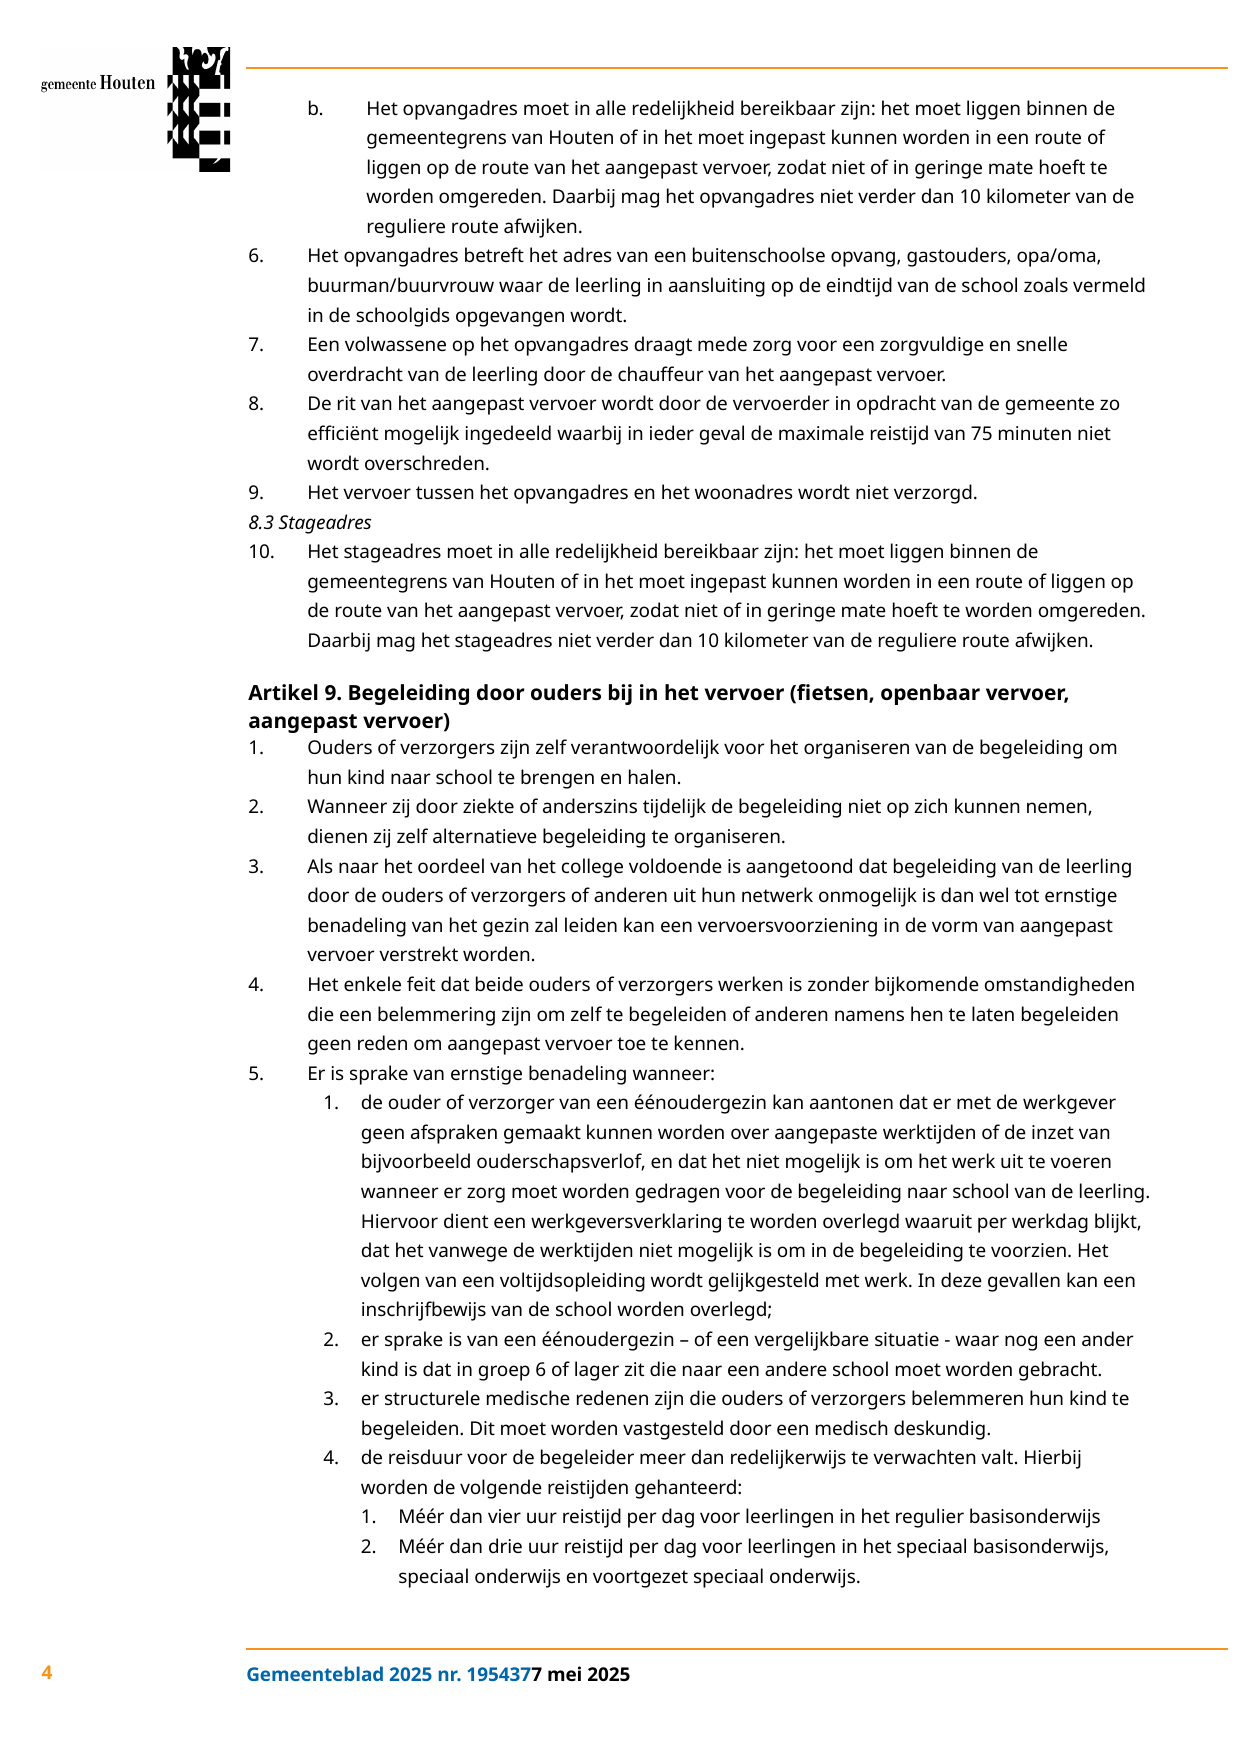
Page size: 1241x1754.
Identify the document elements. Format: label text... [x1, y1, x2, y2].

list De rit van het aangepast vervoer wordt door de vervoerder in opdracht van de gemeente zo efficiënt mogelijk ingedeeld waarbij in ieder geval de maximale reistijd van 75 minuten niet wordt overschreden. [248, 391, 1152, 476]
list Wanneer zij door ziekte of anderszins tijdelijk de begeleiding niet op zich kunnen nemen, dienen zij zelf alternatieve begeleiding te organiseren. [248, 794, 1152, 849]
list Méér dan vier uur reistijd per dag voor leerlingen in het regulier basisonderwijs [361, 1504, 1152, 1529]
text 8.3 Stageadres [248, 509, 1152, 535]
list Als naar het oordeel van het college voldoende is aangetoond dat begeleiding van de leerling door de ouders of verzorgers of anderen uit hun netwerk onmogelijk is dan wel tot ernstige benadeling van het gezin zal leiden kan een vervoersvoorziening in de vorm van aangepast vervoer verstrekt worden. [248, 853, 1152, 967]
list Er is sprake van ernstige benadeling wanneer: [248, 1060, 1152, 1086]
list Het enkele feit dat beide ouders of verzorgers werken is zonder bijkomende omstandigheden die een belemmering zijn om zelf te begeleiden of anderen namens hen te laten begeleiden geen reden om aangepast vervoer toe te kennen. [248, 971, 1152, 1056]
list Het stageadres moet in alle redelijkheid bereikbaar zijn: het moet liggen binnen de gemeentegrens van Houten of in het moet ingepast kunnen worden in een route of liggen op de route van het aangepast vervoer, zodat niet of in geringe mate hoeft te worden omgereden. Daarbij mag het stageadres niet verder dan 10 kilometer van de reguliere route afwijken. [248, 538, 1152, 653]
picture [41, 47, 231, 172]
list Ouders of verzorgers zijn zelf verantwoordelijk voor het organiseren van de begeleiding om hun kind naar school te brengen en halen. [248, 734, 1152, 790]
list er structurele medische redenen zijn die ouders of verzorgers belemmeren hun kind te begeleiden. Dit moet worden vastgesteld door een medisch deskundig. [323, 1385, 1152, 1441]
list er sprake is van een éénoudergezin – of een vergelijkbare situatie - waar nog een ander kind is dat in groep 6 of lager zit die naar een andere school moet worden gebracht. [323, 1326, 1152, 1382]
text Artikel 9. Begeleiding door ouders bij in het vervoer (fietsen, openbaar vervoer, aangepast vervoer) [248, 678, 1152, 734]
list de reisduur voor de begeleider meer dan redelijkerwijs te verwachten valt. Hierbij worden de volgende reistijden gehanteerd: [323, 1444, 1152, 1500]
list Het opvangadres betreft het adres van een buitenschoolse opvang, gastouders, opa/oma, buurman/buurvrouw waar de leerling in aansluiting op de eindtijd van de school zoals vermeld in de schoolgids opgevangen wordt. [248, 243, 1152, 328]
list de ouder of verzorger van een éénoudergezin kan aantonen dat er met de werkgever geen afspraken gemaakt kunnen worden over aangepaste werktijden of de inzet van bijvoorbeeld ouderschapsverlof, en dat het niet mogelijk is om het werk uit te voeren wanneer er zorg moet worden gedragen voor de begeleiding naar school van de leerling. Hiervoor dient een werkgeversverklaring te worden overlegd waaruit per werkdag blijkt, dat het vanwege de werktijden niet mogelijk is om in de begeleiding te voorzien. Het volgen van een voltijdsopleiding wordt gelijkgesteld met werk. In deze gevallen kan een inschrijfbewijs van de school worden overlegd; [323, 1089, 1152, 1322]
list Het vervoer tussen het opvangadres en het woonadres wordt niet verzorgd. [248, 479, 1152, 505]
list Méér dan drie uur reistijd per dag voor leerlingen in het speciaal basisonderwijs, speciaal onderwijs en voortgezet speciaal onderwijs. [361, 1533, 1152, 1589]
list Het opvangadres moet in alle redelijkheid bereikbaar zijn: het moet liggen binnen de gemeentegrens van Houten of in het moet ingepast kunnen worden in een route of liggen op de route van het aangepast vervoer, zodat niet of in geringe mate hoeft te worden omgereden. Daarbij mag het opvangadres niet verder dan 10 kilometer van de reguliere route afwijken. [307, 95, 1152, 239]
list Een volwassene op het opvangadres draagt mede zorg voor een zorgvuldige en snelle overdracht van de leerling door de chauffeur van het aangepast vervoer. [248, 331, 1152, 387]
